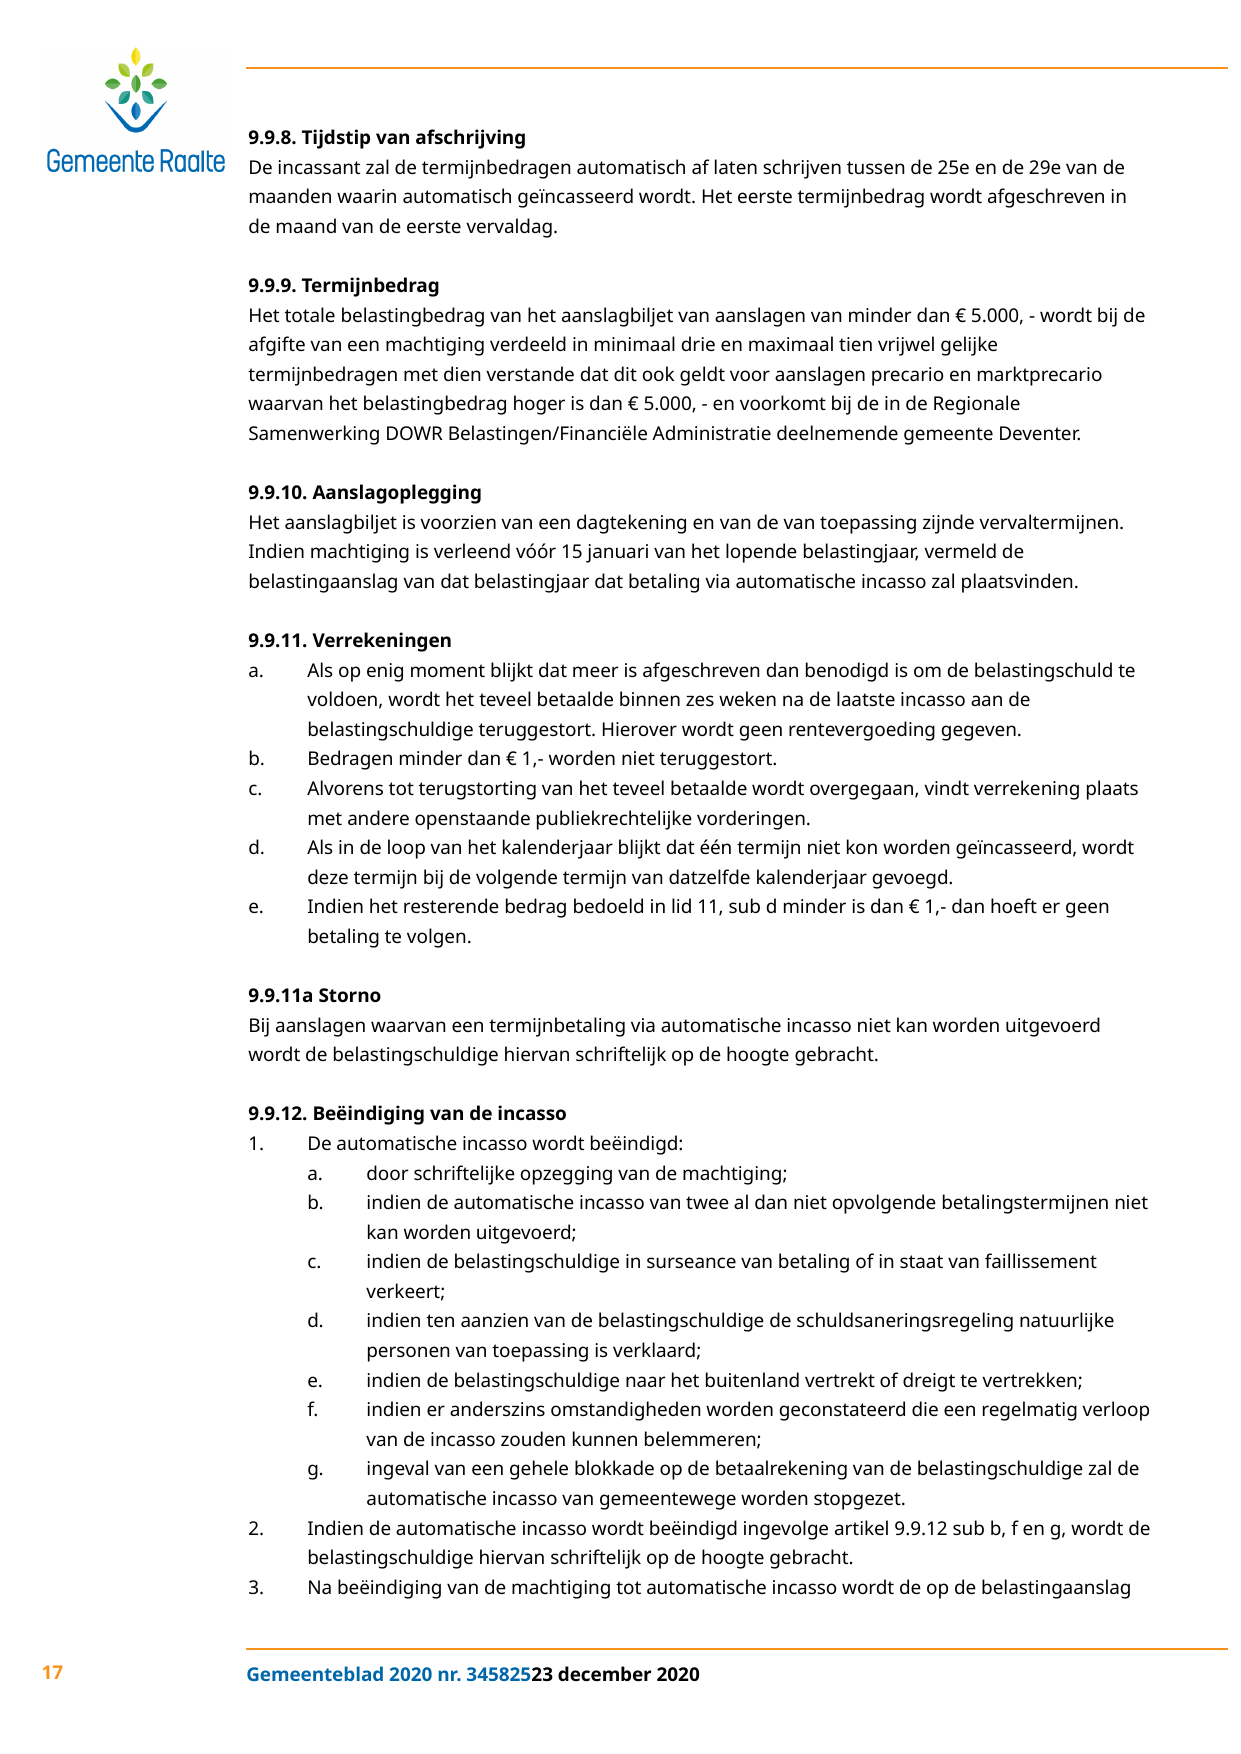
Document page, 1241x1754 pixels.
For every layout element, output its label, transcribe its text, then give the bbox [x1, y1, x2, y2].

list indien er anderszins omstandigheden worden geconstateerd die een regelmatig verloop van de incasso zouden kunnen belemmeren; [307, 1396, 1152, 1452]
list Alvorens tot terugstorting van het teveel betaalde wordt overgegaan, vindt verrekening plaats met andere openstaande publiekrechtelijke vorderingen. [248, 775, 1152, 831]
list Als in de loop van het kalenderjaar blijkt dat één termijn niet kon worden geïncasseerd, wordt deze termijn bij de volgende termijn van datzelfde kalenderjaar gevoegd. [248, 834, 1152, 890]
text 9.9.9. Termijnbedrag [248, 272, 1152, 298]
list Indien het resterende bedrag bedoeld in lid 11, sub d minder is dan € 1,- dan hoeft er geen betaling te volgen. [248, 893, 1152, 949]
list Bedragen minder dan € 1,- worden niet teruggestort. [248, 746, 1152, 771]
list ingeval van een gehele blokkade op de betaalrekening van de belastingschuldige zal de automatische incasso van gemeentewege worden stopgezet. [307, 1456, 1152, 1511]
list indien de belastingschuldige in surseance van betaling of in staat van faillissement verkeert; [307, 1248, 1152, 1304]
list Als op enig moment blijkt dat meer is afgeschreven dan benodigd is om de belastingschuld te voldoen, wordt het teveel betaalde binnen zes weken na de laatste incasso aan de belastingschuldige teruggestort. Hierover wordt geen rentevergoeding gegeven. [248, 657, 1152, 742]
list indien ten aanzien van de belastingschuldige de schuldsaneringsregeling natuurlijke personen van toepassing is verklaard; [307, 1308, 1152, 1363]
text 9.9.12. Beëindiging van de incasso [248, 1101, 1152, 1126]
text De incassant zal de termijnbedragen automatisch af laten schrijven tussen de 25e en de 29e van de maanden waarin automatisch geïncasseerd wordt. Het eerste termijnbedrag wordt afgeschreven in de maand van de eerste vervaldag. [248, 154, 1152, 239]
text 9.9.8. Tijdstip van afschrijving [248, 124, 1152, 150]
list Indien de automatische incasso wordt beëindigd ingevolge artikel 9.9.12 sub b, f en g, wordt de belastingschuldige hiervan schriftelijk op de hoogte gebracht. [248, 1515, 1152, 1570]
list indien de automatische incasso van twee al dan niet opvolgende betalingstermijnen niet kan worden uitgevoerd; [307, 1189, 1152, 1245]
list door schriftelijke opzegging van de machtiging; [307, 1160, 1152, 1186]
text Het aanslagbiljet is voorzien van een dagtekening en van de van toepassing zijnde vervaltermijnen. Indien machtiging is verleend vóór 15 januari van het lopende belastingjaar, vermeld de belastingaanslag van dat belastingjaar dat betaling via automatische incasso zal plaatsvinden. [248, 509, 1152, 594]
list Na beëindiging van de machtiging tot automatische incasso wordt de op de belastingaanslag [248, 1574, 1152, 1600]
text Bij aanslagen waarvan een termijnbetaling via automatische incasso niet kan worden uitgevoerd wordt de belastingschuldige hiervan schriftelijk op de hoogte gebracht. [248, 1012, 1152, 1067]
list indien de belastingschuldige naar het buitenland vertrekt of dreigt te vertrekken; [307, 1367, 1152, 1393]
text 9.9.11a Storno [248, 982, 1152, 1008]
text 9.9.11. Verrekeningen [248, 627, 1152, 653]
picture [41, 47, 231, 172]
list De automatische incasso wordt beëindigd: [248, 1130, 1152, 1156]
text 9.9.10. Aanslagoplegging [248, 479, 1152, 505]
text Het totale belastingbedrag van het aanslagbiljet van aanslagen van minder dan € 5.000, - wordt bij de afgifte van een machtiging verdeeld in minimaal drie en maximaal tien vrijwel gelijke termijnbedragen met dien verstande dat dit ook geldt voor aanslagen precario en marktprecario waarvan het belastingbedrag hoger is dan € 5.000, - en voorkomt bij de in de Regionale Samenwerking DOWR Belastingen/Financiële Administratie deelnemende gemeente Deventer. [248, 302, 1152, 446]
